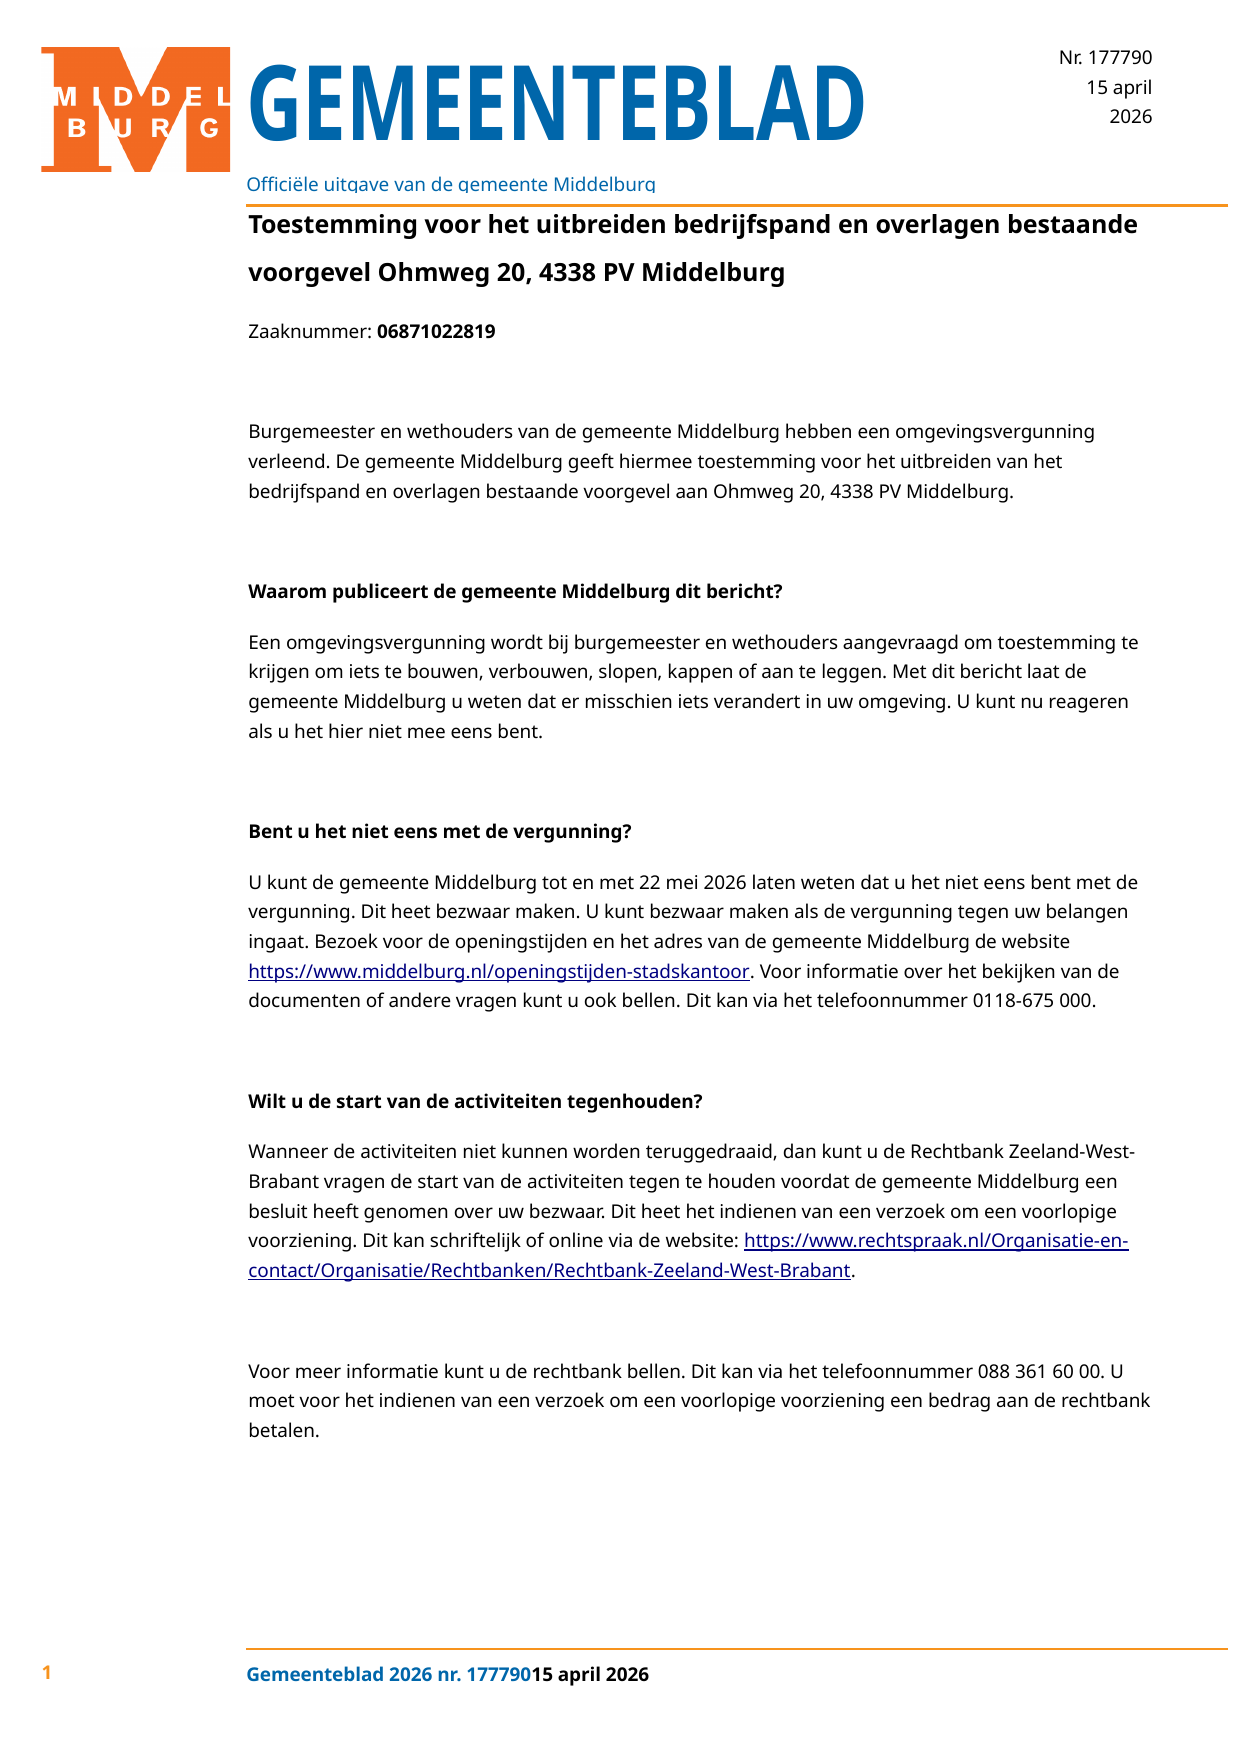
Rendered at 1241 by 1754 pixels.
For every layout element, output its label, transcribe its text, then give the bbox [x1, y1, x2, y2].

picture [41, 47, 231, 172]
text Bent u het niet eens met de vergunning? [248, 819, 1152, 844]
text Een omgevingsvergunning wordt bij burgemeester en wethouders aangevraagd om toestemming te krijgen om iets te bouwen, verbouwen, slopen, kappen of aan te leggen. Met dit bericht laat de gemeente Middelburg u weten dat er misschien iets verandert in uw omgeving. U kunt nu reageren als u het hier niet mee eens bent. [248, 629, 1152, 744]
text Burgemeester en wethouders van de gemeente Middelburg hebben een omgevingsvergunning verleend. De gemeente Middelburg geeft hiermee toestemming voor het uitbreiden van het bedrijfspand en overlagen bestaande voorgevel aan Ohmweg 20, 4338 PV Middelburg. [248, 419, 1152, 504]
text U kunt de gemeente Middelburg tot en met 22 mei 2026 laten weten dat u het niet eens bent met de vergunning. Dit heet bezwaar maken. U kunt bezwaar maken als de vergunning tegen uw belangen ingaat. Bezoek voor de openingstijden en het adres van de gemeente Middelburg de website https://www.middelburg.nl/openingstijden-stadskantoor. Voor informatie over het bekijken van de documenten of andere vragen kunt u ook bellen. Dit kan via het telefoonnummer 0118-675 000. [248, 869, 1152, 1013]
text Toestemming voor het uitbreiden bedrijfspand en overlagen bestaande voorgevel Ohmweg 20, 4338 PV Middelburg [248, 207, 1152, 288]
text Waarom publiceert de gemeente Middelburg dit bericht? [248, 579, 1152, 604]
text Zaaknummer: 06871022819 [248, 318, 1152, 344]
text Voor meer informatie kunt u de rechtbank bellen. Dit kan via het telefoonnummer 088 361 60 00. U moet voor het indienen van een verzoek om een voorlopige voorziening een bedrag aan de rechtbank betalen. [248, 1358, 1152, 1443]
text Wanneer de activiteiten niet kunnen worden teruggedraaid, dan kunt u de Rechtbank Zeeland-West-Brabant vragen de start van de activiteiten tegen te houden voordat de gemeente Middelburg een besluit heeft genomen over uw bezwaar. Dit heet het indienen van een verzoek om een voorlopige voorziening. Dit kan schriftelijk of online via de website: https://www.rechtspraak.nl/Organisatie-en-contact/Organisatie/Rechtbanken/Rechtbank-Zeeland-West-Brabant. [248, 1139, 1152, 1283]
text Wilt u de start van de activiteiten tegenhouden? [248, 1088, 1152, 1114]
